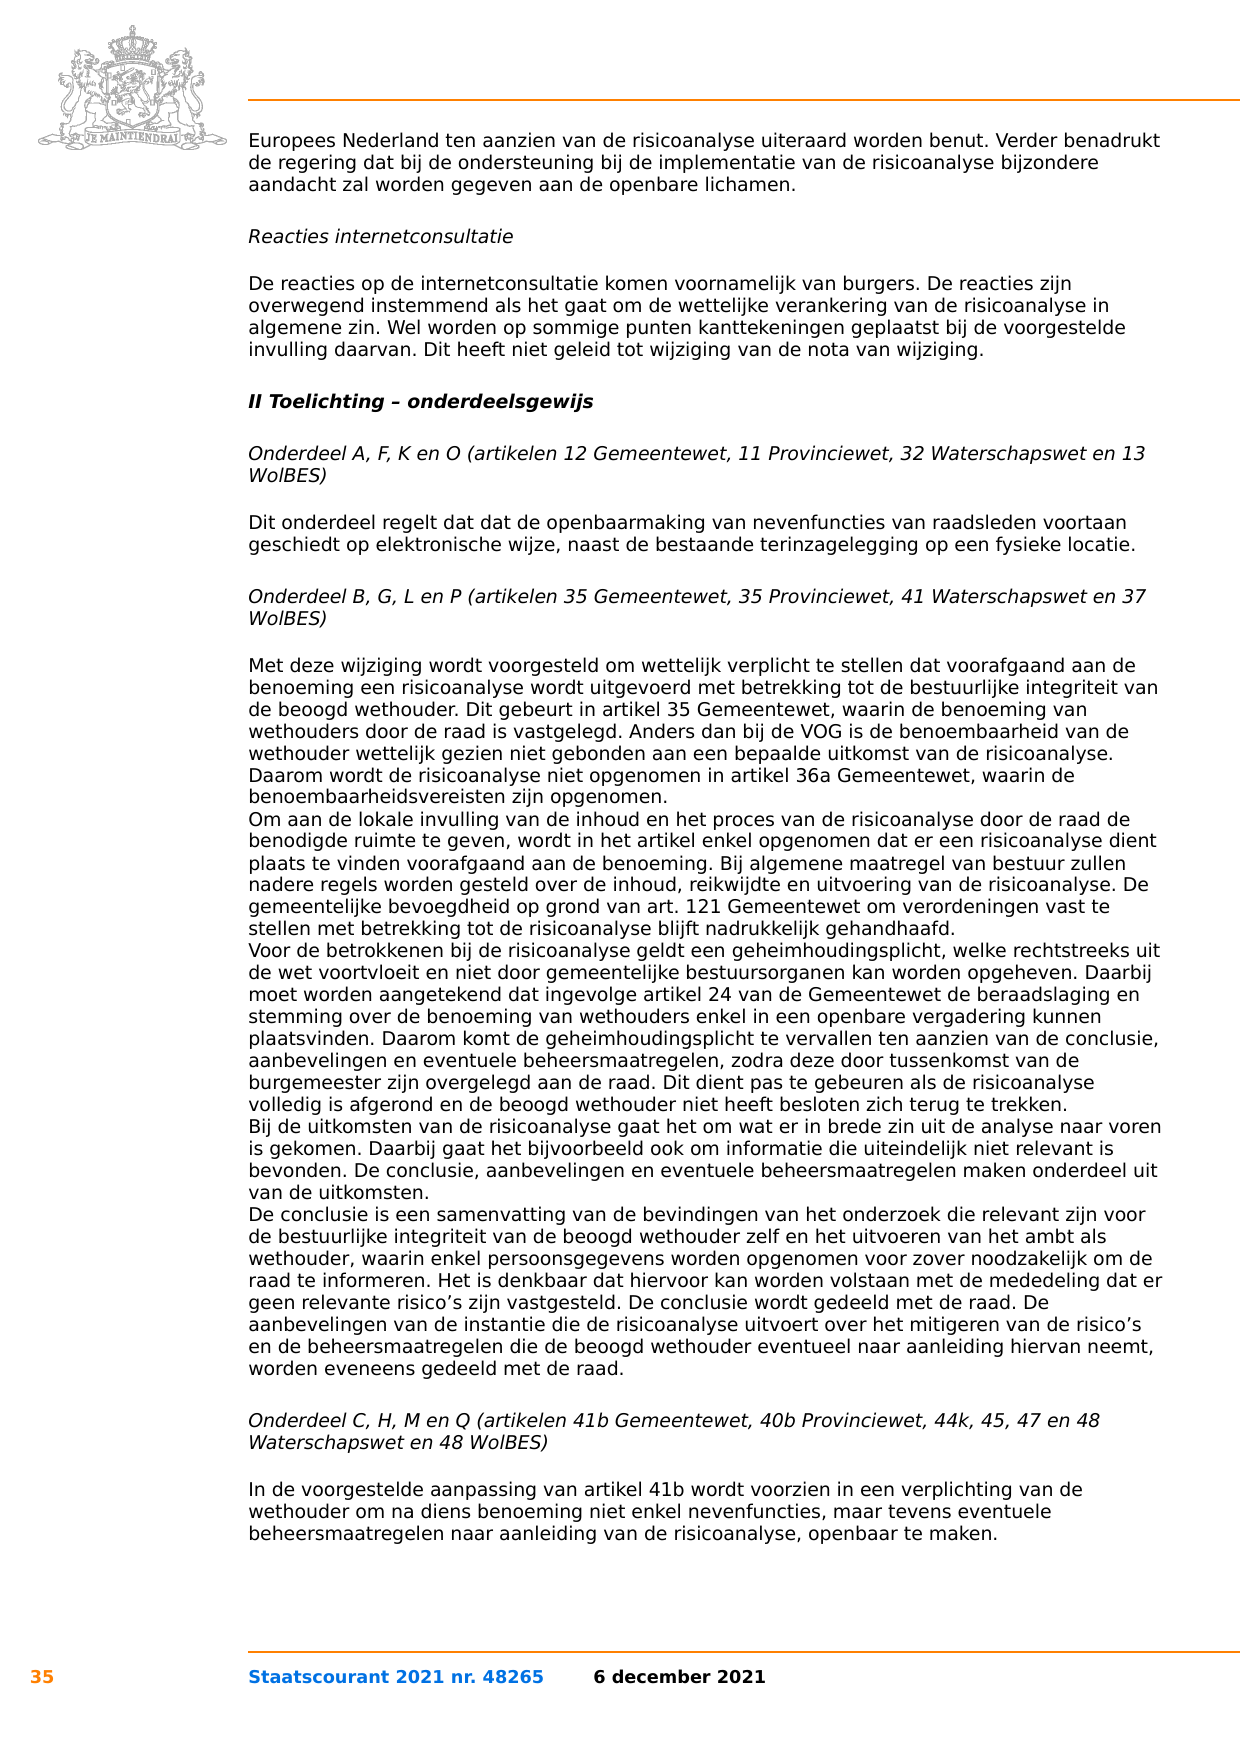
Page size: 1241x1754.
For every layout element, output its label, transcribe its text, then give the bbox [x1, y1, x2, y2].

picture [38, 25, 227, 150]
text Met deze wijziging wordt voorgesteld om wettelijk verplicht te stellen dat voorafgaand aan de benoeming een risicoanalyse wordt uitgevoerd met betrekking tot de bestuurlijke integriteit van de beoogd wethouder. Dit gebeurt in artikel 35 Gemeentewet, waarin de benoeming van wethouders door de raad is vastgelegd. Anders dan bij de VOG is de benoembaarheid van de wethouder wettelijk gezien niet gebonden aan een bepaalde uitkomst van de risicoanalyse. Daarom wordt de risicoanalyse niet opgenomen in artikel 36a Gemeentewet, waarin de benoembaarheidsvereisten zijn opgenomen. [248, 654, 1163, 808]
text Bij de uitkomsten van de risicoanalyse gaat het om wat er in brede zin uit de analyse naar voren is gekomen. Daarbij gaat het bijvoorbeeld ook om informatie die uiteindelijk niet relevant is bevonden. De conclusie, aanbevelingen en eventuele beheersmaatregelen maken onderdeel uit van de uitkomsten. [248, 1116, 1163, 1204]
subtitle Reacties internetconsultatie [248, 226, 1163, 248]
text De reacties op de internetconsultatie komen voornamelijk van burgers. De reacties zijn overwegend instemmend als het gaat om de wettelijke verankering van de risicoanalyse in algemene zin. Wel worden op sommige punten kanttekeningen geplaatst bij de voorgestelde invulling daarvan. Dit heeft niet geleid tot wijziging van de nota van wijziging. [248, 273, 1163, 361]
subtitle II Toelichting – onderdeelsgewijs [248, 391, 1163, 413]
subtitle Onderdeel A, F, K en O (artikelen 12 Gemeentewet, 11 Provinciewet, 32 Waterschapswet en 13 WolBES) [248, 443, 1163, 487]
text De conclusie is een samenvatting van de bevindingen van het onderzoek die relevant zijn voor de bestuurlijke integriteit van de beoogd wethouder zelf en het uitvoeren van het ambt als wethouder, waarin enkel persoonsgegevens worden opgenomen voor zover noodzakelijk om de raad te informeren. Het is denkbaar dat hiervoor kan worden volstaan met de mededeling dat er geen relevante risico’s zijn vastgesteld. De conclusie wordt gedeeld met de raad. De aanbevelingen van de instantie die de risicoanalyse uitvoert over het mitigeren van de risico’s en de beheersmaatregelen die de beoogd wethouder eventueel naar aanleiding hiervan neemt, worden eveneens gedeeld met de raad. [248, 1204, 1163, 1380]
text In de voorgestelde aanpassing van artikel 41b wordt voorzien in een verplichting van de wethouder om na diens benoeming niet enkel nevenfuncties, maar tevens eventuele beheersmaatregelen naar aanleiding van de risicoanalyse, openbaar te maken. [248, 1479, 1163, 1545]
subtitle Onderdeel C, H, M en Q (artikelen 41b Gemeentewet, 40b Provinciewet, 44k, 45, 47 en 48 Waterschapswet en 48 WolBES) [248, 1410, 1163, 1454]
text Om aan de lokale invulling van de inhoud en het proces van de risicoanalyse door de raad de benodigde ruimte te geven, wordt in het artikel enkel opgenomen dat er een risicoanalyse dient plaats te vinden voorafgaand aan de benoeming. Bij algemene maatregel van bestuur zullen nadere regels worden gesteld over de inhoud, reikwijdte en uitvoering van de risicoanalyse. De gemeentelijke bevoegdheid op grond van art. 121 Gemeentewet om verordeningen vast te stellen met betrekking tot de risicoanalyse blijft nadrukkelijk gehandhaafd. [248, 808, 1163, 940]
text Voor de betrokkenen bij de risicoanalyse geldt een geheimhoudingsplicht, welke rechtstreeks uit de wet voortvloeit en niet door gemeentelijke bestuursorganen kan worden opgeheven. Daarbij moet worden aangetekend dat ingevolge artikel 24 van de Gemeentewet de beraadslaging en stemming over de benoeming van wethouders enkel in een openbare vergadering kunnen plaatsvinden. Daarom komt de geheimhoudingsplicht te vervallen ten aanzien van de conclusie, aanbevelingen en eventuele beheersmaatregelen, zodra deze door tussenkomst van de burgemeester zijn overgelegd aan de raad. Dit dient pas te gebeuren als de risicoanalyse volledig is afgerond en de beoogd wethouder niet heeft besloten zich terug te trekken. [248, 940, 1163, 1116]
subtitle Onderdeel B, G, L en P (artikelen 35 Gemeentewet, 35 Provinciewet, 41 Waterschapswet en 37 WolBES) [248, 586, 1163, 629]
text Dit onderdeel regelt dat dat de openbaarmaking van nevenfuncties van raadsleden voortaan geschiedt op elektronische wijze, naast de bestaande terinzagelegging op een fysieke locatie. [248, 512, 1163, 556]
text Europees Nederland ten aanzien van de risicoanalyse uiteraard worden benut. Verder benadrukt de regering dat bij de ondersteuning bij de implementatie van de risicoanalyse bijzondere aandacht zal worden gegeven aan de openbare lichamen. [248, 130, 1163, 196]
